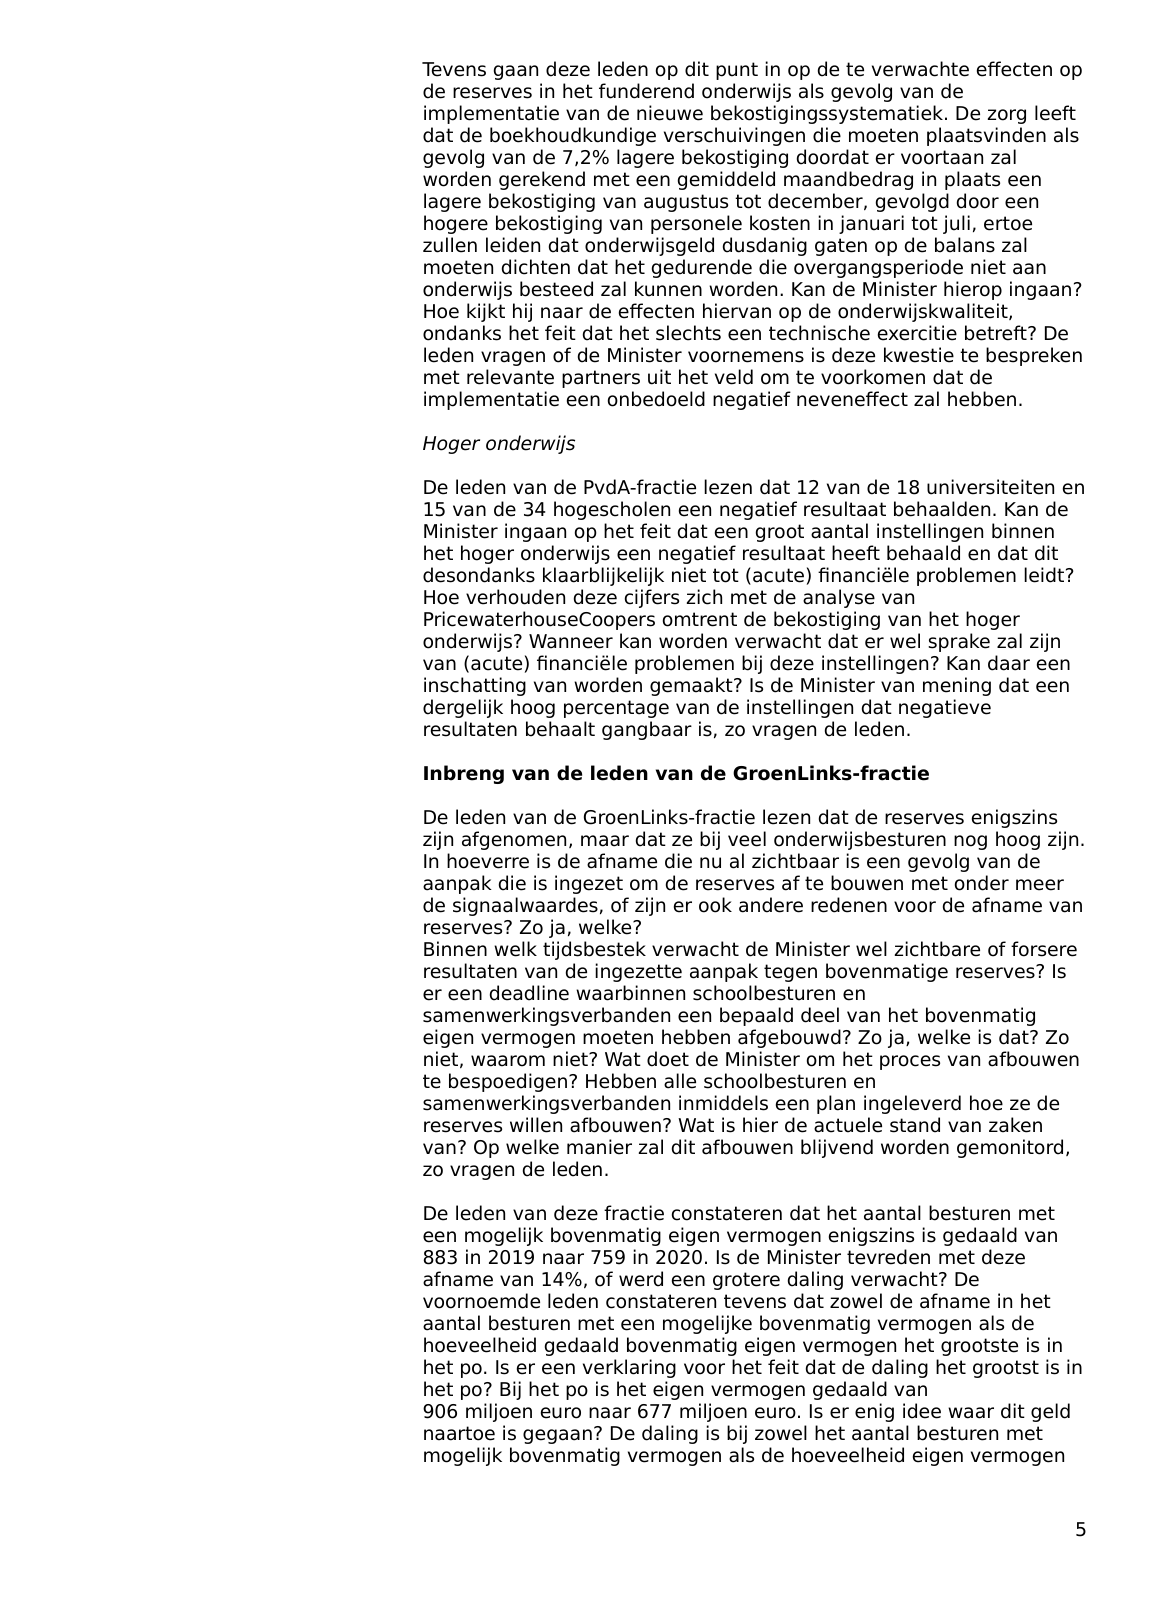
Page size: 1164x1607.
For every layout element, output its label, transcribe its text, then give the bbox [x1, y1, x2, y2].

text De leden van de PvdA-fractie lezen dat 12 van de 18 universiteiten en 15 van de 34 hogescholen een negatief resultaat behaalden. Kan de Minister ingaan op het feit dat een groot aantal instellingen binnen het hoger onderwijs een negatief resultaat heeft behaald en dat dit desondanks klaarblijkelijk niet tot (acute) financiële problemen leidt? Hoe verhouden deze cijfers zich met de analyse van PricewaterhouseCoopers omtrent de bekostiging van het hoger onderwijs? Wanneer kan worden verwacht dat er wel sprake zal zijn van (acute) financiële problemen bij deze instellingen? Kan daar een inschatting van worden gemaakt? Is de Minister van mening dat een dergelijk hoog percentage van de instellingen dat negatieve resultaten behaalt gangbaar is, zo vragen de leden. [422, 477, 1087, 741]
text Binnen welk tijdsbestek verwacht de Minister wel zichtbare of forsere resultaten van de ingezette aanpak tegen bovenmatige reserves? Is er een deadline waarbinnen schoolbesturen en samenwerkingsverbanden een bepaald deel van het bovenmatig eigen vermogen moeten hebben afgebouwd? Zo ja, welke is dat? Zo niet, waarom niet? Wat doet de Minister om het proces van afbouwen te bespoedigen? Hebben alle schoolbesturen en samenwerkingsverbanden inmiddels een plan ingeleverd hoe ze de reserves willen afbouwen? Wat is hier de actuele stand van zaken van? Op welke manier zal dit afbouwen blijvend worden gemonitord, zo vragen de leden. [422, 939, 1087, 1181]
text Tevens gaan deze leden op dit punt in op de te verwachte effecten op de reserves in het funderend onderwijs als gevolg van de implementatie van de nieuwe bekostigingssystematiek. De zorg leeft dat de boekhoudkundige verschuivingen die moeten plaatsvinden als gevolg van de 7,2% lagere bekostiging doordat er voortaan zal worden gerekend met een gemiddeld maandbedrag in plaats een lagere bekostiging van augustus tot december, gevolgd door een hogere bekostiging van personele kosten in januari tot juli, ertoe zullen leiden dat onderwijsgeld dusdanig gaten op de balans zal moeten dichten dat het gedurende die overgangsperiode niet aan onderwijs besteed zal kunnen worden. Kan de Minister hierop ingaan? Hoe kijkt hij naar de effecten hiervan op de onderwijskwaliteit, ondanks het feit dat het slechts een technische exercitie betreft? De leden vragen of de Minister voornemens is deze kwestie te bespreken met relevante partners uit het veld om te voorkomen dat de implementatie een onbedoeld negatief neveneffect zal hebben. [422, 59, 1087, 411]
subtitle Inbreng van de leden van de GroenLinks-fractie [422, 763, 1087, 785]
text De leden van de GroenLinks-fractie lezen dat de reserves enigszins zijn afgenomen, maar dat ze bij veel onderwijsbesturen nog hoog zijn. In hoeverre is de afname die nu al zichtbaar is een gevolg van de aanpak die is ingezet om de reserves af te bouwen met onder meer de signaalwaardes, of zijn er ook andere redenen voor de afname van reserves? Zo ja, welke? [422, 807, 1087, 939]
text De leden van deze fractie constateren dat het aantal besturen met een mogelijk bovenmatig eigen vermogen enigszins is gedaald van 883 in 2019 naar 759 in 2020. Is de Minister tevreden met deze afname van 14%, of werd een grotere daling verwacht? De voornoemde leden constateren tevens dat zowel de afname in het aantal besturen met een mogelijke bovenmatig vermogen als de hoeveelheid gedaald bovenmatig eigen vermogen het grootste is in het po. Is er een verklaring voor het feit dat de daling het grootst is in het po? Bij het po is het eigen vermogen gedaald van 906 miljoen euro naar 677 miljoen euro. Is er enig idee waar dit geld naartoe is gegaan? De daling is bij zowel het aantal besturen met mogelijk bovenmatig vermogen als de hoeveelheid eigen vermogen [422, 1203, 1087, 1467]
subtitle Hoger onderwijs [422, 433, 1087, 455]
